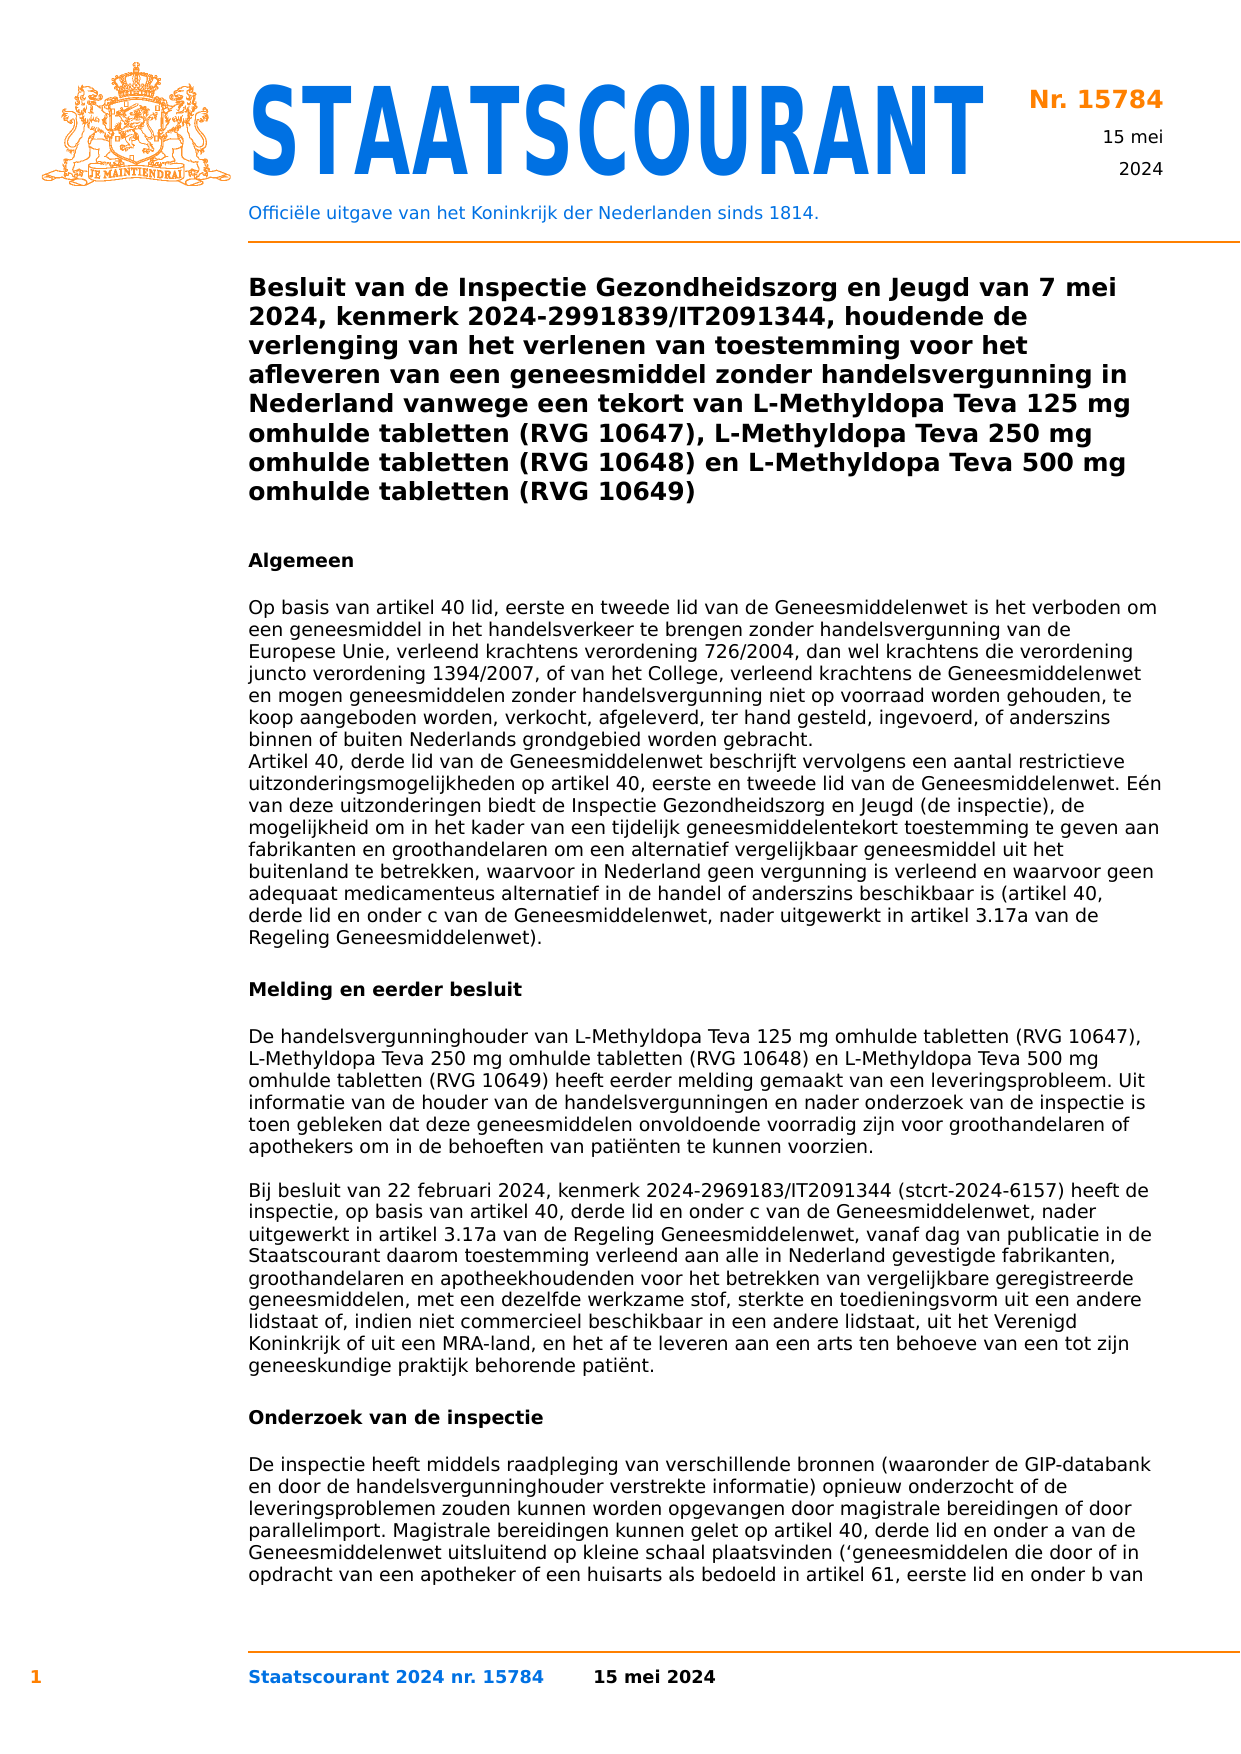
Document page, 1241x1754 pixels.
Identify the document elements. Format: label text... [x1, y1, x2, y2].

subtitle Besluit van de Inspectie Gezondheidszorg en Jeugd van 7 mei 2024, kenmerk 2024-2991839/IT2091344, houdende de verlenging van het verlenen van toestemming voor het afleveren van een geneesmiddel zonder handelsvergunning in Nederland vanwege een tekort van L-Methyldopa Teva 125 mg omhulde tabletten (RVG 10647), L-Methyldopa Teva 250 mg omhulde tabletten (RVG 10648) en L-Methyldopa Teva 500 mg omhulde tabletten (RVG 10649) [248, 273, 1163, 506]
table_cell 15 mei [998, 121, 1240, 153]
table_header [25, 62, 248, 241]
text De handelsvergunninghouder van L-Methyldopa Teva 125 mg omhulde tabletten (RVG 10647), L-Methyldopa Teva 250 mg omhulde tabletten (RVG 10648) en L-Methyldopa Teva 500 mg omhulde tabletten (RVG 10649) heeft eerder melding gemaakt van een leveringsprobleem. Uit informatie van de houder van de handelsvergunningen en nader onderzoek van de inspectie is toen gebleken dat deze geneesmiddelen onvoldoende voorradig zijn voor groothandelaren of apothekers om in de behoeften van patiënten te kunnen voorzien. [248, 1026, 1163, 1158]
table_cell Officiële uitgave van het Koninkrijk der Nederlanden sinds 1814. [248, 203, 1240, 241]
picture [41, 62, 231, 186]
text Bij besluit van 22 februari 2024, kenmerk 2024-2969183/IT2091344 (stcrt-2024-6157) heeft de inspectie, op basis van artikel 40, derde lid en onder c van de Geneesmiddelenwet, nader uitgewerkt in artikel 3.17a van de Regeling Geneesmiddelenwet, vanaf dag van publicatie in de Staatscourant daarom toestemming verleend aan alle in Nederland gevestigde fabrikanten, groothandelaren en apotheekhoudenden voor het betrekken van vergelijkbare geregistreerde geneesmiddelen, met een dezelfde werkzame stof, sterkte en toedieningsvorm uit een andere lidstaat of, indien niet commercieel beschikbaar in een andere lidstaat, uit het Verenigd Koninkrijk of uit een MRA-land, en het af te leveren aan een arts ten behoeve van een tot zijn geneeskundige praktijk behorende patiënt. [248, 1179, 1163, 1377]
text Op basis van artikel 40 lid, eerste en tweede lid van de Geneesmiddelenwet is het verboden om een geneesmiddel in het handelsverkeer te brengen zonder handelsvergunning van de Europese Unie, verleend krachtens verordening 726/2004, dan wel krachtens die verordening juncto verordening 1394/2007, of van het College, verleend krachtens de Geneesmiddelenwet en mogen geneesmiddelen zonder handelsvergunning niet op voorraad worden gehouden, te koop aangeboden worden, verkocht, afgeleverd, ter hand gesteld, ingevoerd, of anderszins binnen of buiten Nederlands grondgebied worden gebracht. [248, 597, 1163, 751]
table_cell 2024 [998, 153, 1240, 203]
text Artikel 40, derde lid van de Geneesmiddelenwet beschrijft vervolgens een aantal restrictieve uitzonderingsmogelijkheden op artikel 40, eerste en tweede lid van de Geneesmiddelenwet. Eén van deze uitzonderingen biedt de Inspectie Gezondheidszorg en Jeugd (de inspectie), de mogelijkheid om in het kader van een tijdelijk geneesmiddelentekort toestemming te geven aan fabrikanten en groothandelaren om een alternatief vergelijkbaar geneesmiddel uit het buitenland te betrekken, waarvoor in Nederland geen vergunning is verleend en waarvoor geen adequaat medicamenteus alternatief in de handel of anderszins beschikbaar is (artikel 40, derde lid en onder c van de Geneesmiddelenwet, nader uitgewerkt in artikel 3.17a van de Regeling Geneesmiddelenwet). [248, 751, 1163, 949]
text De inspectie heeft middels raadpleging van verschillende bronnen (waaronder de GIP-databank en door de handelsvergunninghouder verstrekte informatie) opnieuw onderzocht of de leveringsproblemen zouden kunnen worden opgevangen door magistrale bereidingen of door parallelimport. Magistrale bereidingen kunnen gelet op artikel 40, derde lid en onder a van de Geneesmiddelenwet uitsluitend op kleine schaal plaatsvinden (‘geneesmiddelen die door of in opdracht van een apotheker of een huisarts als bedoeld in artikel 61, eerste lid en onder b van [248, 1454, 1163, 1586]
table_header Nr. 15784 [998, 62, 1240, 121]
subtitle Onderzoek van de inspectie [248, 1407, 1163, 1429]
subtitle Melding en eerder besluit [248, 979, 1163, 1001]
table_header STAATSCOURANT [248, 62, 998, 203]
subtitle Algemeen [248, 550, 1163, 572]
